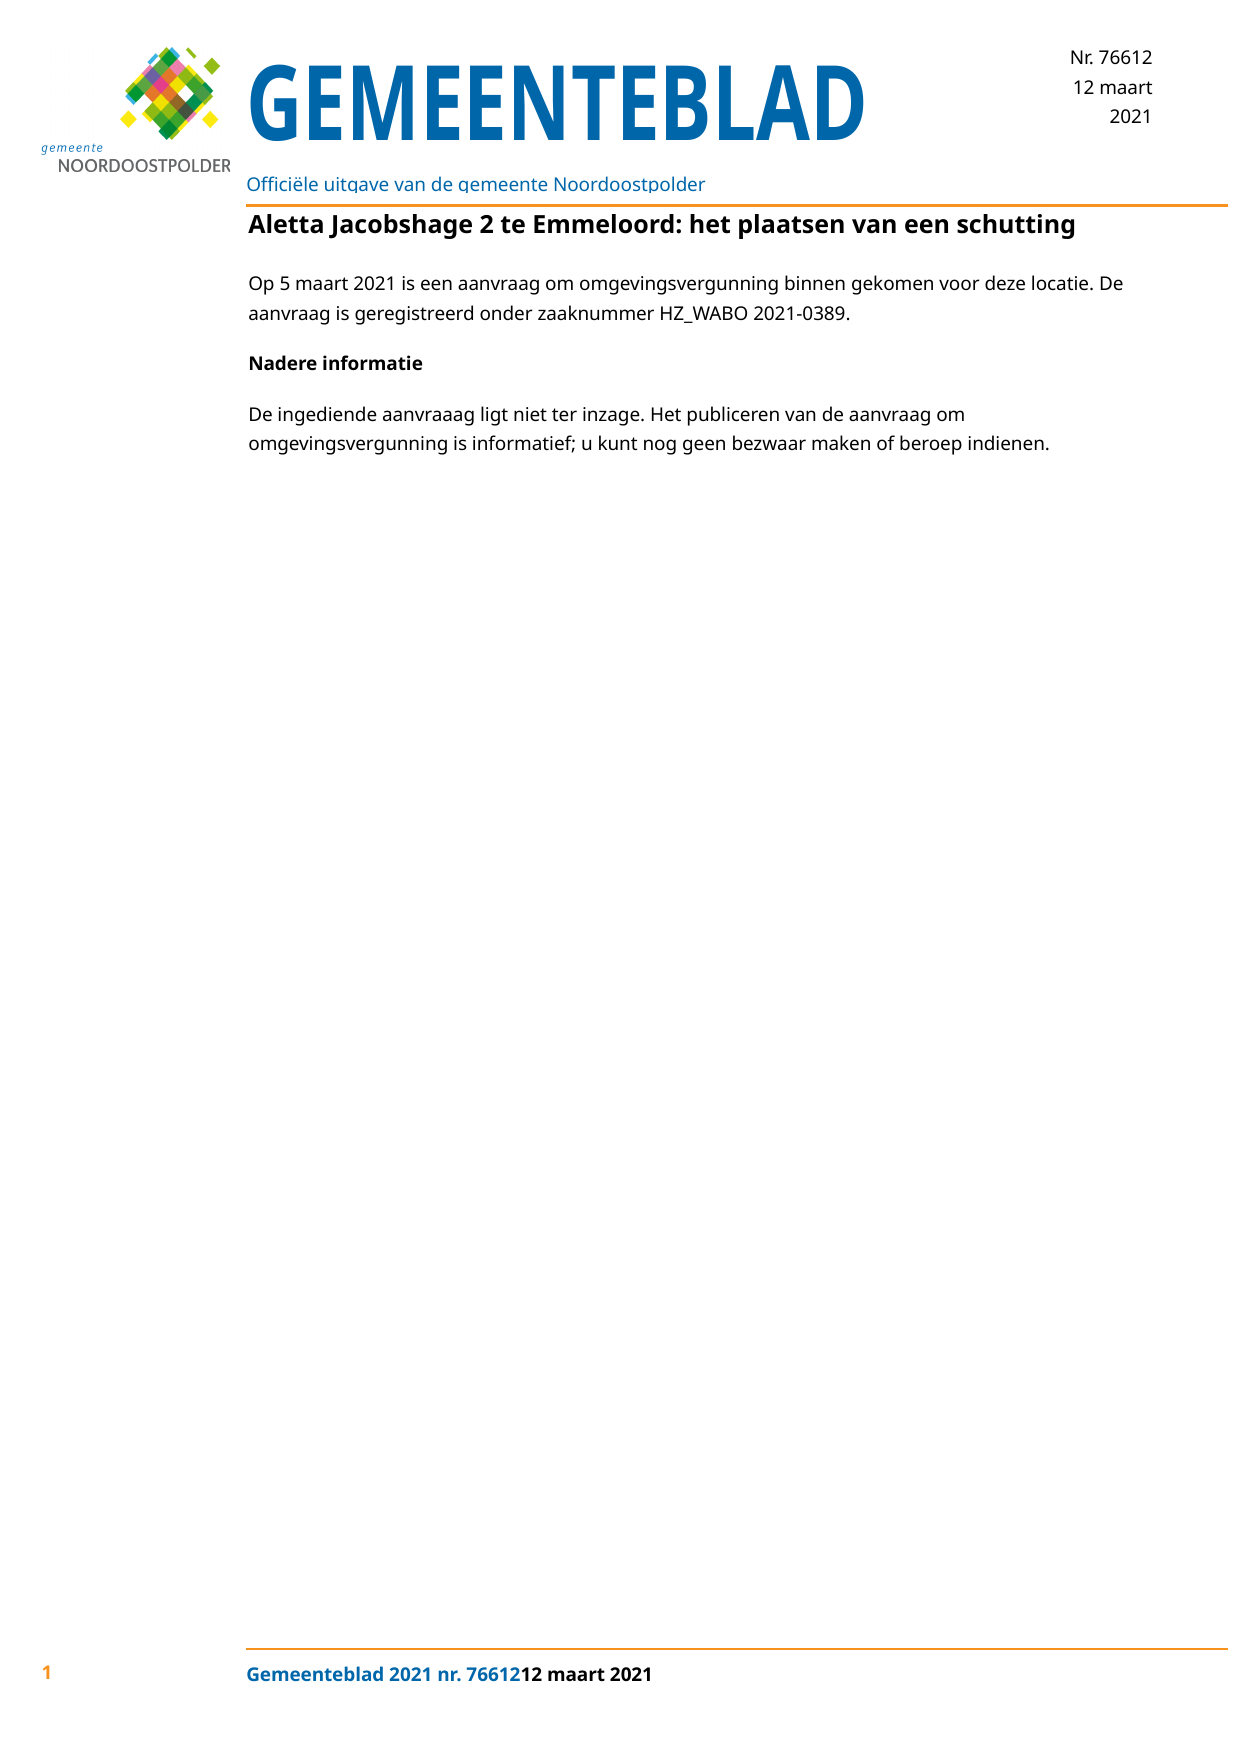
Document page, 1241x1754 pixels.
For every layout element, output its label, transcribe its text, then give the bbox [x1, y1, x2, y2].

text Nadere informatie [248, 350, 1152, 376]
text Op 5 maart 2021 is een aanvraag om omgevingsvergunning binnen gekomen voor deze locatie. De aanvraag is geregistreerd onder zaaknummer HZ_WABO 2021-0389. [248, 270, 1152, 326]
text Aletta Jacobshage 2 te Emmeloord: het plaatsen van een schutting [248, 207, 1152, 241]
picture [41, 47, 231, 172]
text De ingediende aanvraaag ligt niet ter inzage. Het publiceren van de aanvraag om omgevingsvergunning is informatief; u kunt nog geen bezwaar maken of beroep indienen. [248, 401, 1152, 456]
